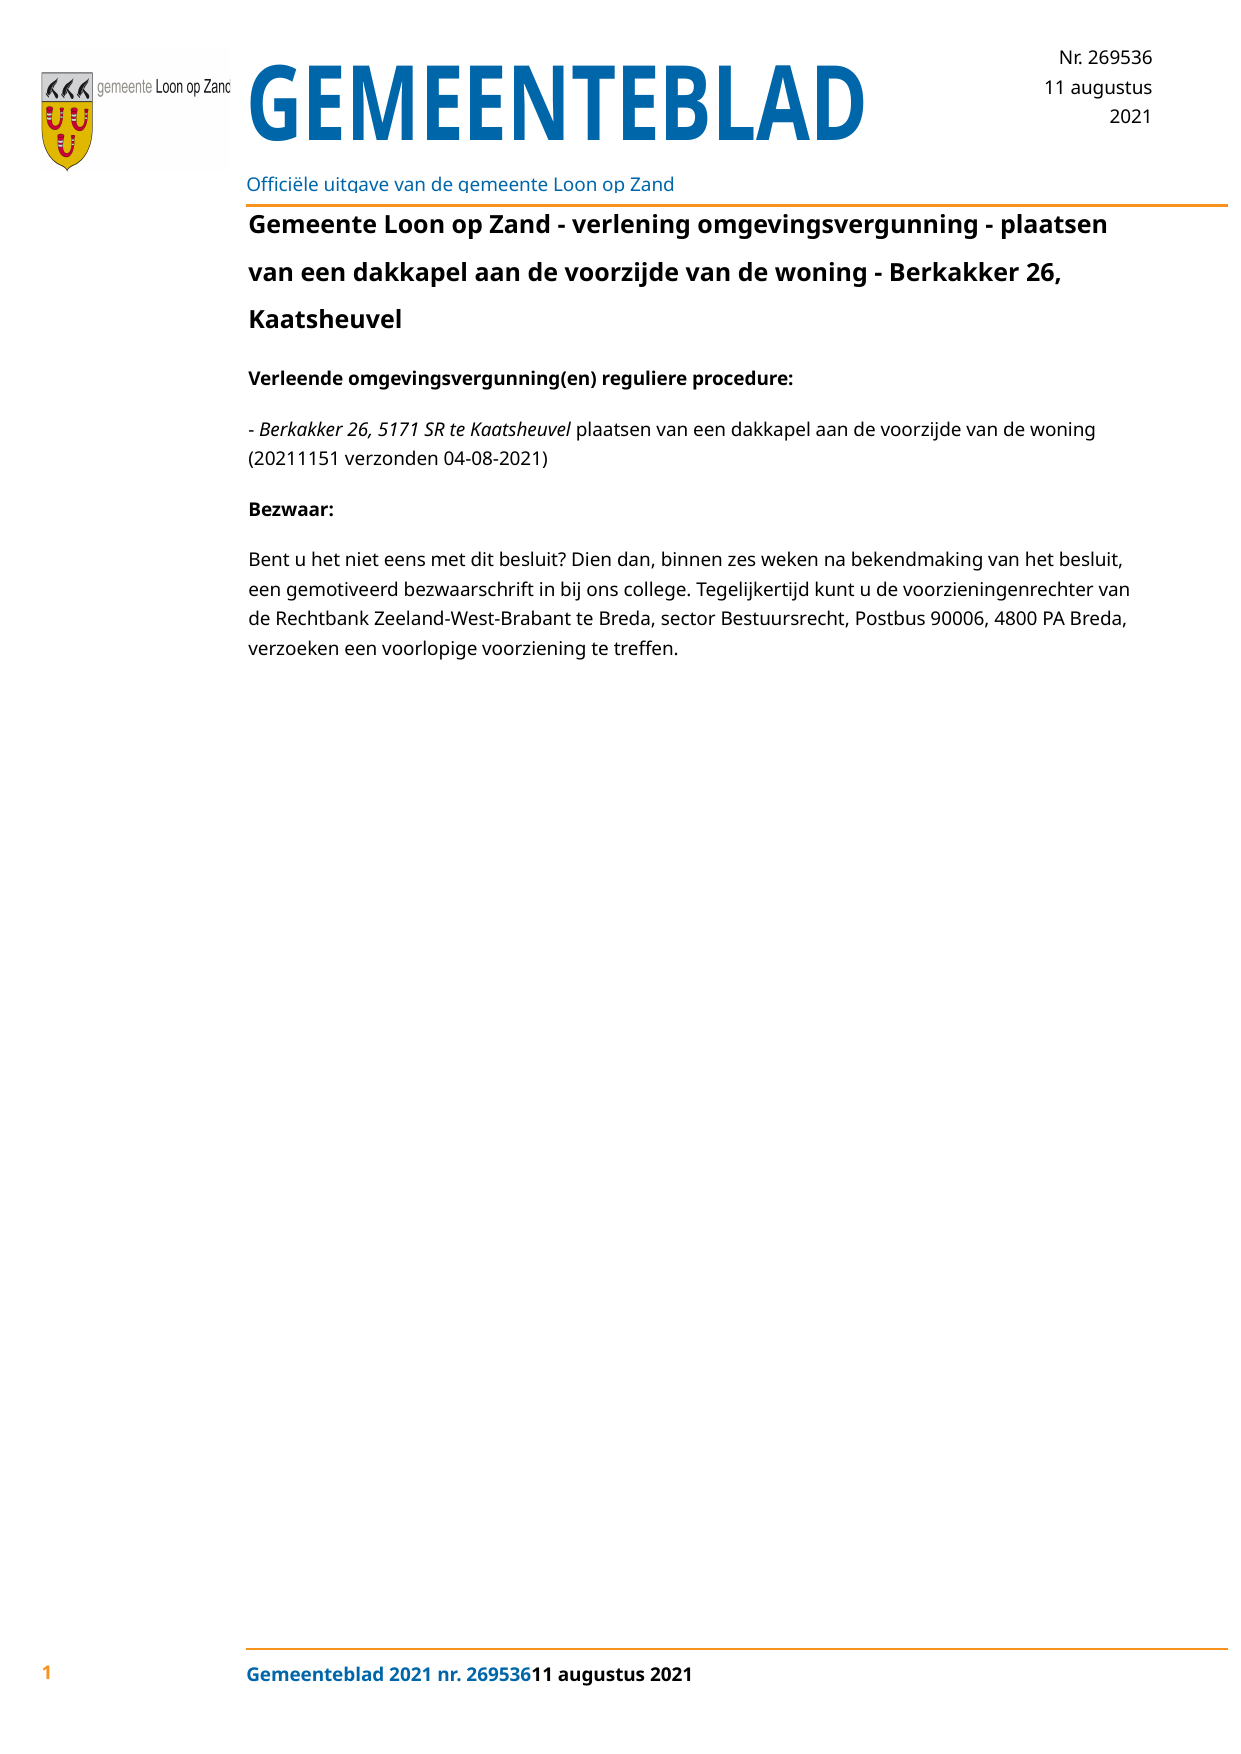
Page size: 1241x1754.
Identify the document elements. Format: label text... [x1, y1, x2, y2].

text Verleende omgevingsvergunning(en) reguliere procedure: [248, 366, 1152, 391]
text Bezwaar: [248, 496, 1152, 522]
text - Berkakker 26, 5171 SR te Kaatsheuvel plaatsen van een dakkapel aan de voorzijde van de woning (20211151 verzonden 04-08-2021) [248, 416, 1152, 471]
picture [41, 47, 231, 172]
text Gemeente Loon op Zand - verlening omgevingsvergunning - plaatsen van een dakkapel aan de voorzijde van de woning - Berkakker 26, Kaatsheuvel [248, 207, 1152, 336]
text Bent u het niet eens met dit besluit? Dien dan, binnen zes weken na bekendmaking van het besluit, een gemotiveerd bezwaarschrift in bij ons college. Tegelijkertijd kunt u de voorzieningenrechter van de Rechtbank Zeeland-West-Brabant te Breda, sector Bestuursrecht, Postbus 90006, 4800 PA Breda, verzoeken een voorlopige voorziening te treffen. [248, 546, 1152, 661]
